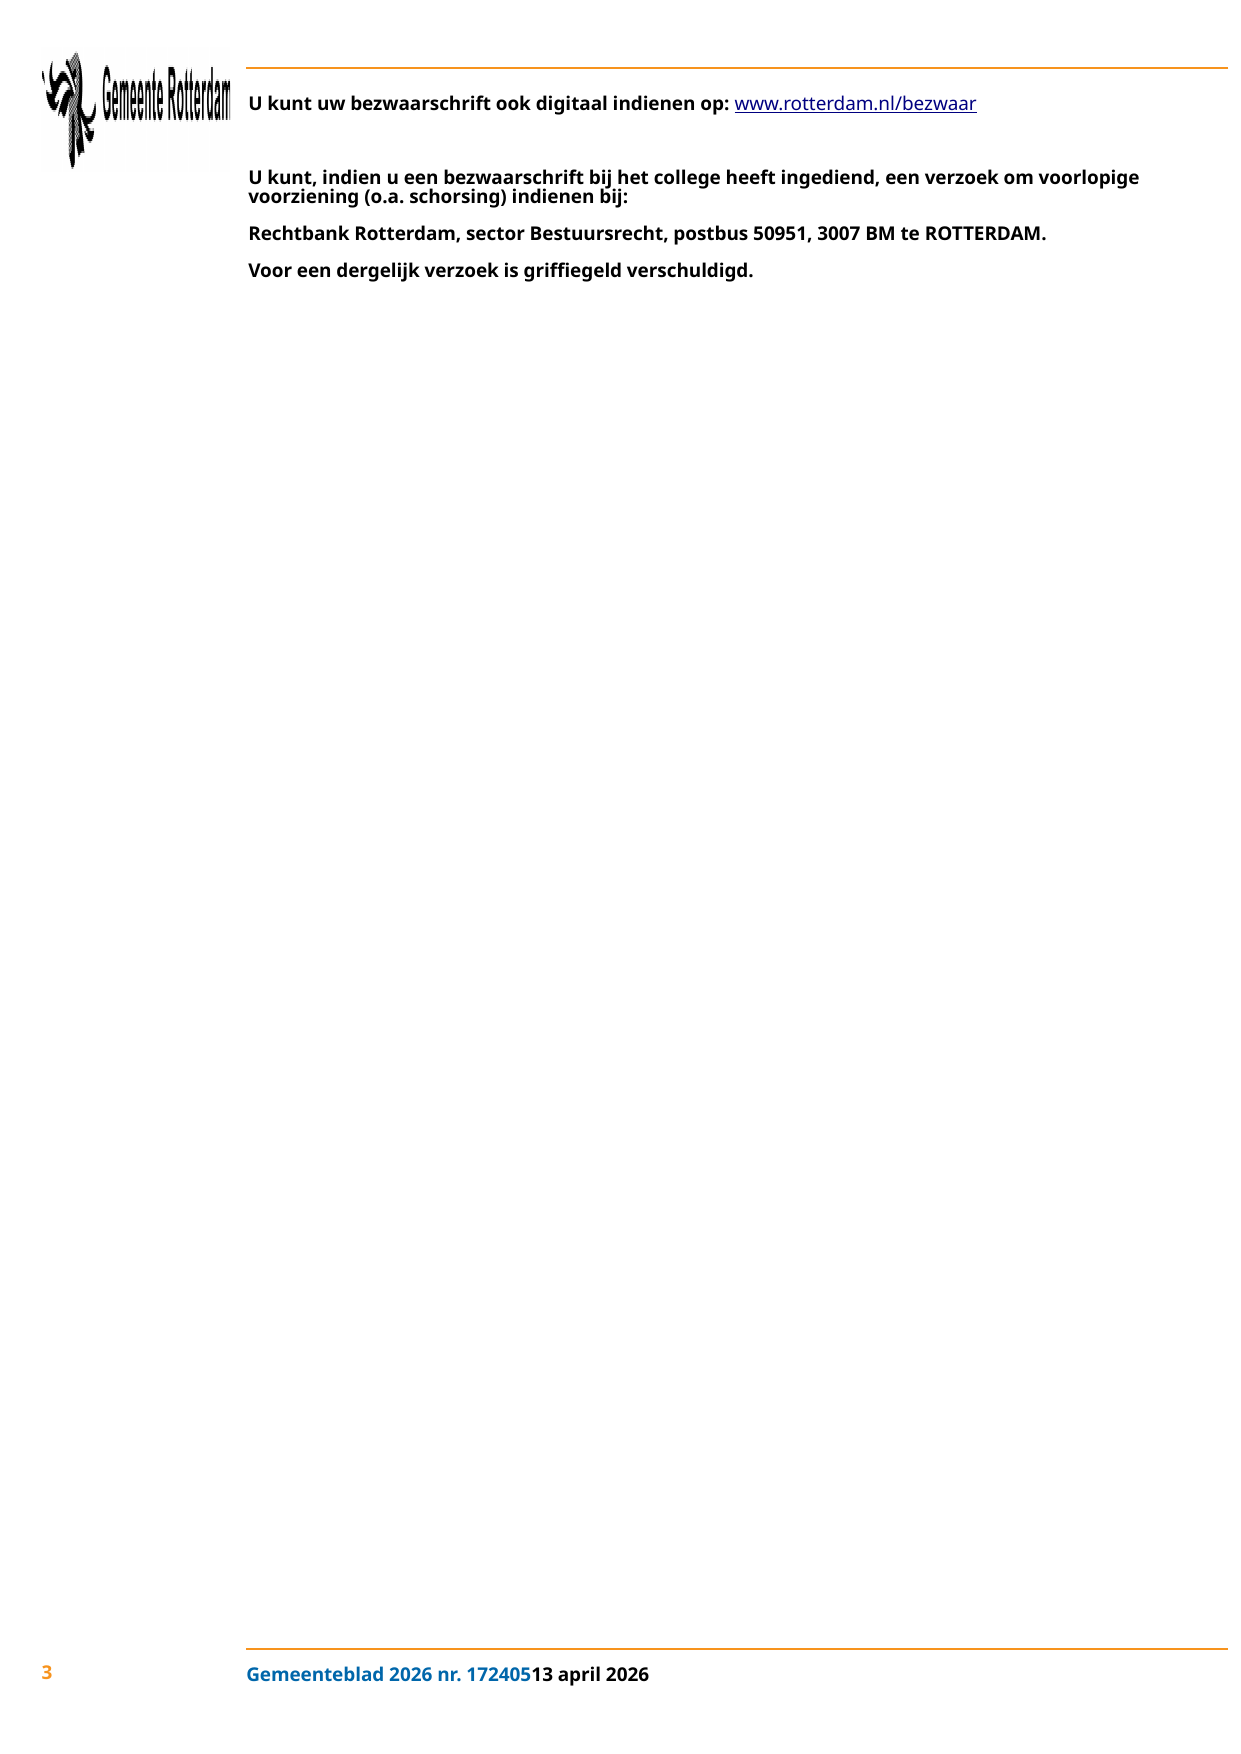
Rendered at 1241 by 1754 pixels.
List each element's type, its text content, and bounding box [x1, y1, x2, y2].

text Rechtbank Rotterdam, sector Bestuursrecht, postbus 50951, 3007 BM te ROTTERDAM. [248, 225, 1152, 244]
text Voor een dergelijk verzoek is griffiegeld verschuldigd. [248, 262, 1152, 281]
text U kunt uw bezwaarschrift ook digitaal indienen op: www.rotterdam.nl/bezwaar [248, 95, 1152, 114]
picture [41, 47, 231, 172]
text U kunt, indien u een bezwaarschrift bij het college heeft ingediend, een verzoek om voorlopige voorziening (o.a. schorsing) indienen bij: [248, 169, 1152, 207]
